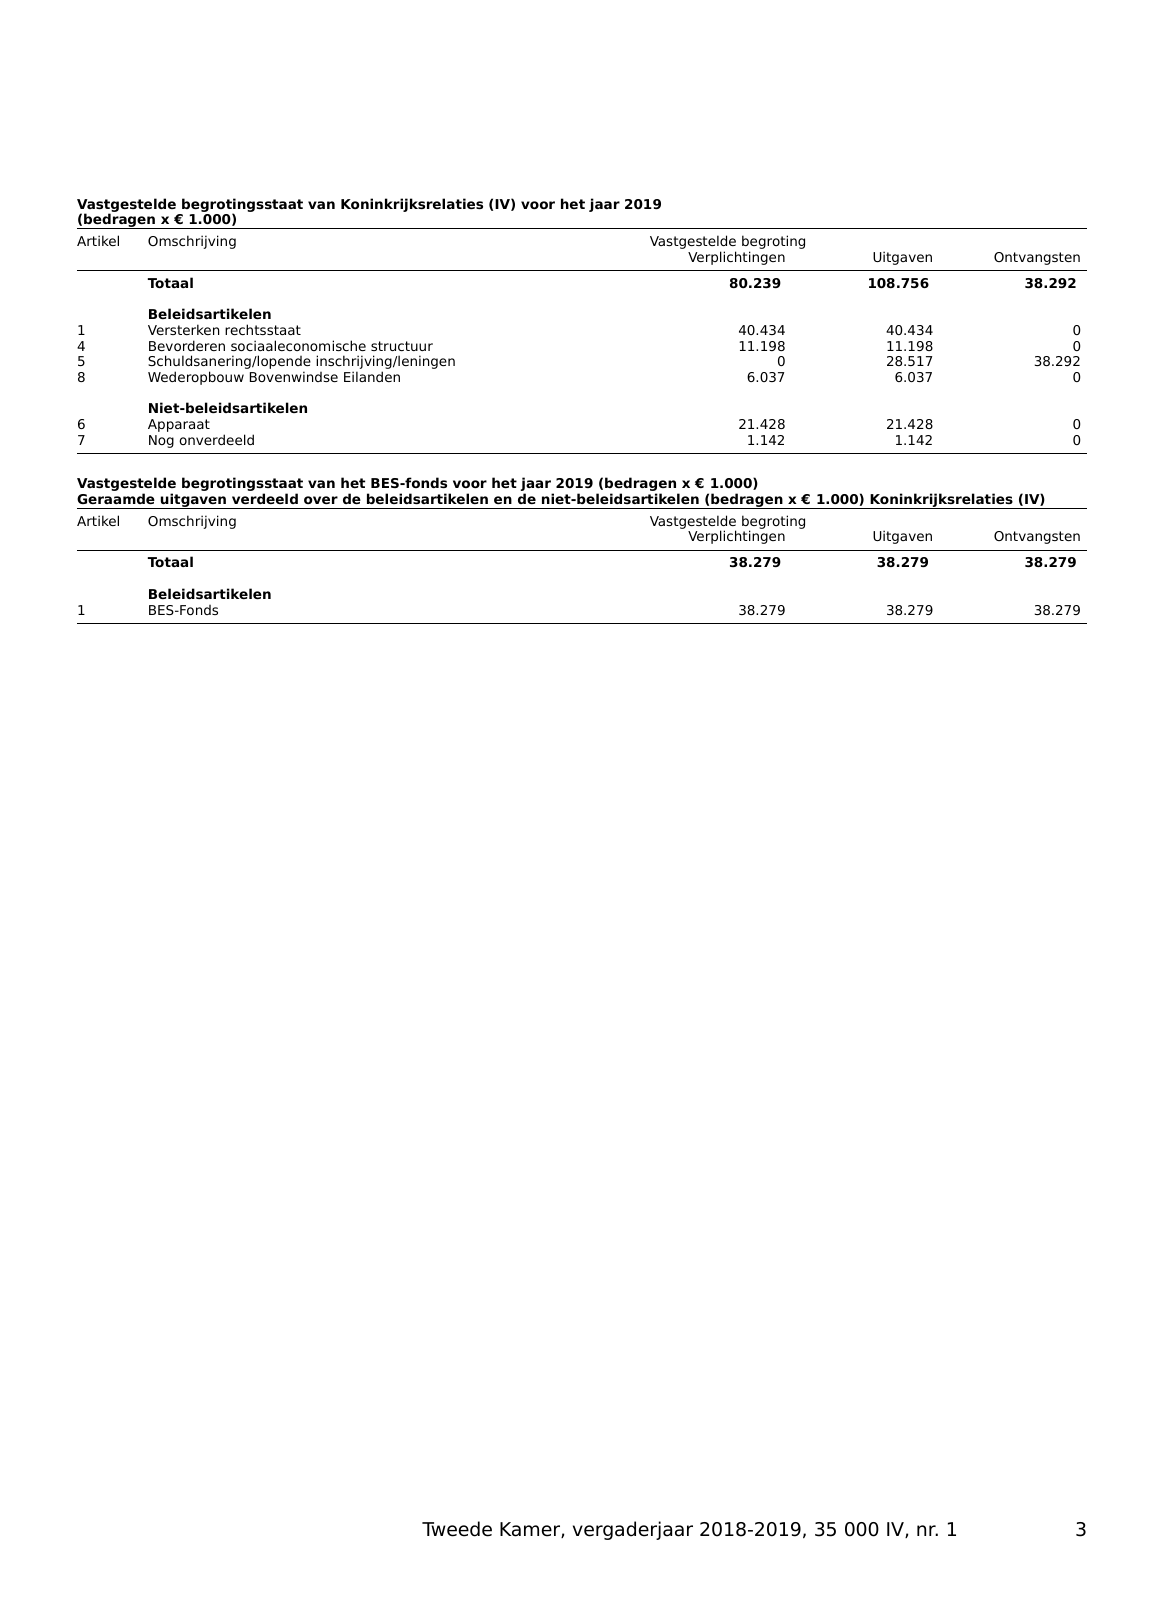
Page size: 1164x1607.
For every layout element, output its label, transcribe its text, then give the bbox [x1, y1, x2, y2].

table_cell [142, 386, 644, 401]
table_cell Omschrijving [142, 229, 644, 249]
table_cell 40.434 [644, 323, 791, 338]
table_cell [142, 291, 644, 307]
table_cell [644, 386, 791, 401]
table_cell Bevorderen sociaaleconomische structuur [142, 339, 644, 354]
table_cell [791, 386, 939, 401]
table_cell 0 [644, 354, 791, 370]
table_cell Beleidsartikelen [142, 307, 644, 323]
table_cell Ontvangsten [939, 249, 1087, 270]
table_cell [791, 307, 939, 323]
table_cell Totaal [142, 271, 644, 291]
table_cell Omschrijving [142, 509, 644, 529]
table_cell 38.279 [644, 603, 791, 623]
table_cell Uitgaven [791, 249, 939, 270]
table_cell [644, 587, 791, 602]
table_cell Schuldsanering/lopende inschrijving/leningen [142, 354, 644, 370]
table_cell Artikel [77, 229, 142, 249]
table_cell BES-Fonds [142, 603, 644, 623]
table_cell 38.279 [939, 551, 1087, 571]
table_cell 28.517 [791, 354, 939, 370]
table_cell [939, 571, 1087, 587]
table_cell [142, 529, 644, 549]
table_cell 1.142 [791, 433, 939, 453]
table_cell Totaal [142, 551, 644, 571]
table_cell Vastgestelde begroting [644, 229, 1087, 249]
table_cell 0 [939, 370, 1087, 386]
table_cell [77, 551, 142, 571]
table_cell 0 [939, 323, 1087, 338]
table_cell 21.428 [644, 417, 791, 433]
table_cell Niet-beleidsartikelen [142, 401, 644, 417]
table_cell 1 [77, 323, 142, 338]
table_cell 38.279 [644, 551, 791, 571]
table_cell 38.279 [939, 603, 1087, 623]
table_cell [939, 587, 1087, 602]
table_cell [142, 249, 644, 270]
table_cell Verplichtingen [644, 249, 791, 270]
table_cell 7 [77, 433, 142, 453]
table_cell Verplichtingen [644, 529, 791, 549]
table_cell Ontvangsten [939, 529, 1087, 549]
table_cell [142, 571, 644, 587]
table_cell [644, 571, 791, 587]
table_cell [644, 307, 791, 323]
table_cell 6.037 [791, 370, 939, 386]
table_cell 0 [939, 417, 1087, 433]
table_cell Versterken rechtsstaat [142, 323, 644, 338]
table_cell [77, 271, 142, 291]
table_cell [77, 386, 142, 401]
table_cell 80.239 [644, 271, 791, 291]
table_cell 11.198 [791, 339, 939, 354]
table_cell Beleidsartikelen [142, 587, 644, 602]
table_cell 6 [77, 417, 142, 433]
table_cell 1.142 [644, 433, 791, 453]
table_cell Artikel [77, 509, 142, 529]
table_cell 4 [77, 339, 142, 354]
table_cell 6.037 [644, 370, 791, 386]
table_cell 11.198 [644, 339, 791, 354]
table_header Vastgestelde begrotingsstaat van Koninkrijksrelaties (IV) voor het jaar 2019 (bedragen x € 1.000) [77, 196, 1087, 228]
table_cell [644, 291, 791, 307]
table_cell [791, 401, 939, 417]
table_cell [77, 249, 142, 270]
table_cell 21.428 [791, 417, 939, 433]
table_cell [791, 587, 939, 602]
table_cell 38.279 [791, 603, 939, 623]
table_cell 38.279 [791, 551, 939, 571]
table_cell [77, 529, 142, 549]
table_cell 108.756 [791, 271, 939, 291]
table_cell 0 [939, 339, 1087, 354]
table_cell 38.292 [939, 271, 1087, 291]
table_cell [77, 571, 142, 587]
table_cell [77, 291, 142, 307]
table_cell 8 [77, 370, 142, 386]
table_cell [77, 307, 142, 323]
table_cell [791, 571, 939, 587]
table_cell 1 [77, 603, 142, 623]
table_cell Uitgaven [791, 529, 939, 549]
table_cell [77, 401, 142, 417]
table_cell Wederopbouw Bovenwindse Eilanden [142, 370, 644, 386]
table_cell [77, 587, 142, 602]
table_cell 0 [939, 433, 1087, 453]
table_cell [939, 386, 1087, 401]
table_cell 40.434 [791, 323, 939, 338]
table_cell 5 [77, 354, 142, 370]
table_header Vastgestelde begrotingsstaat van het BES-fonds voor het jaar 2019 (bedragen x € 1.000) Geraamde uitgaven verdeeld over de beleidsartikelen en de niet-beleidsartikelen (bedragen x € 1.000) Koninkrijksrelaties (IV) [77, 476, 1087, 508]
table_cell [939, 307, 1087, 323]
table_cell [791, 291, 939, 307]
table_cell Apparaat [142, 417, 644, 433]
table_cell Nog onverdeeld [142, 433, 644, 453]
table_cell [939, 401, 1087, 417]
table_cell [939, 291, 1087, 307]
table_cell Vastgestelde begroting [644, 509, 1087, 529]
table_cell [644, 401, 791, 417]
table_cell 38.292 [939, 354, 1087, 370]
